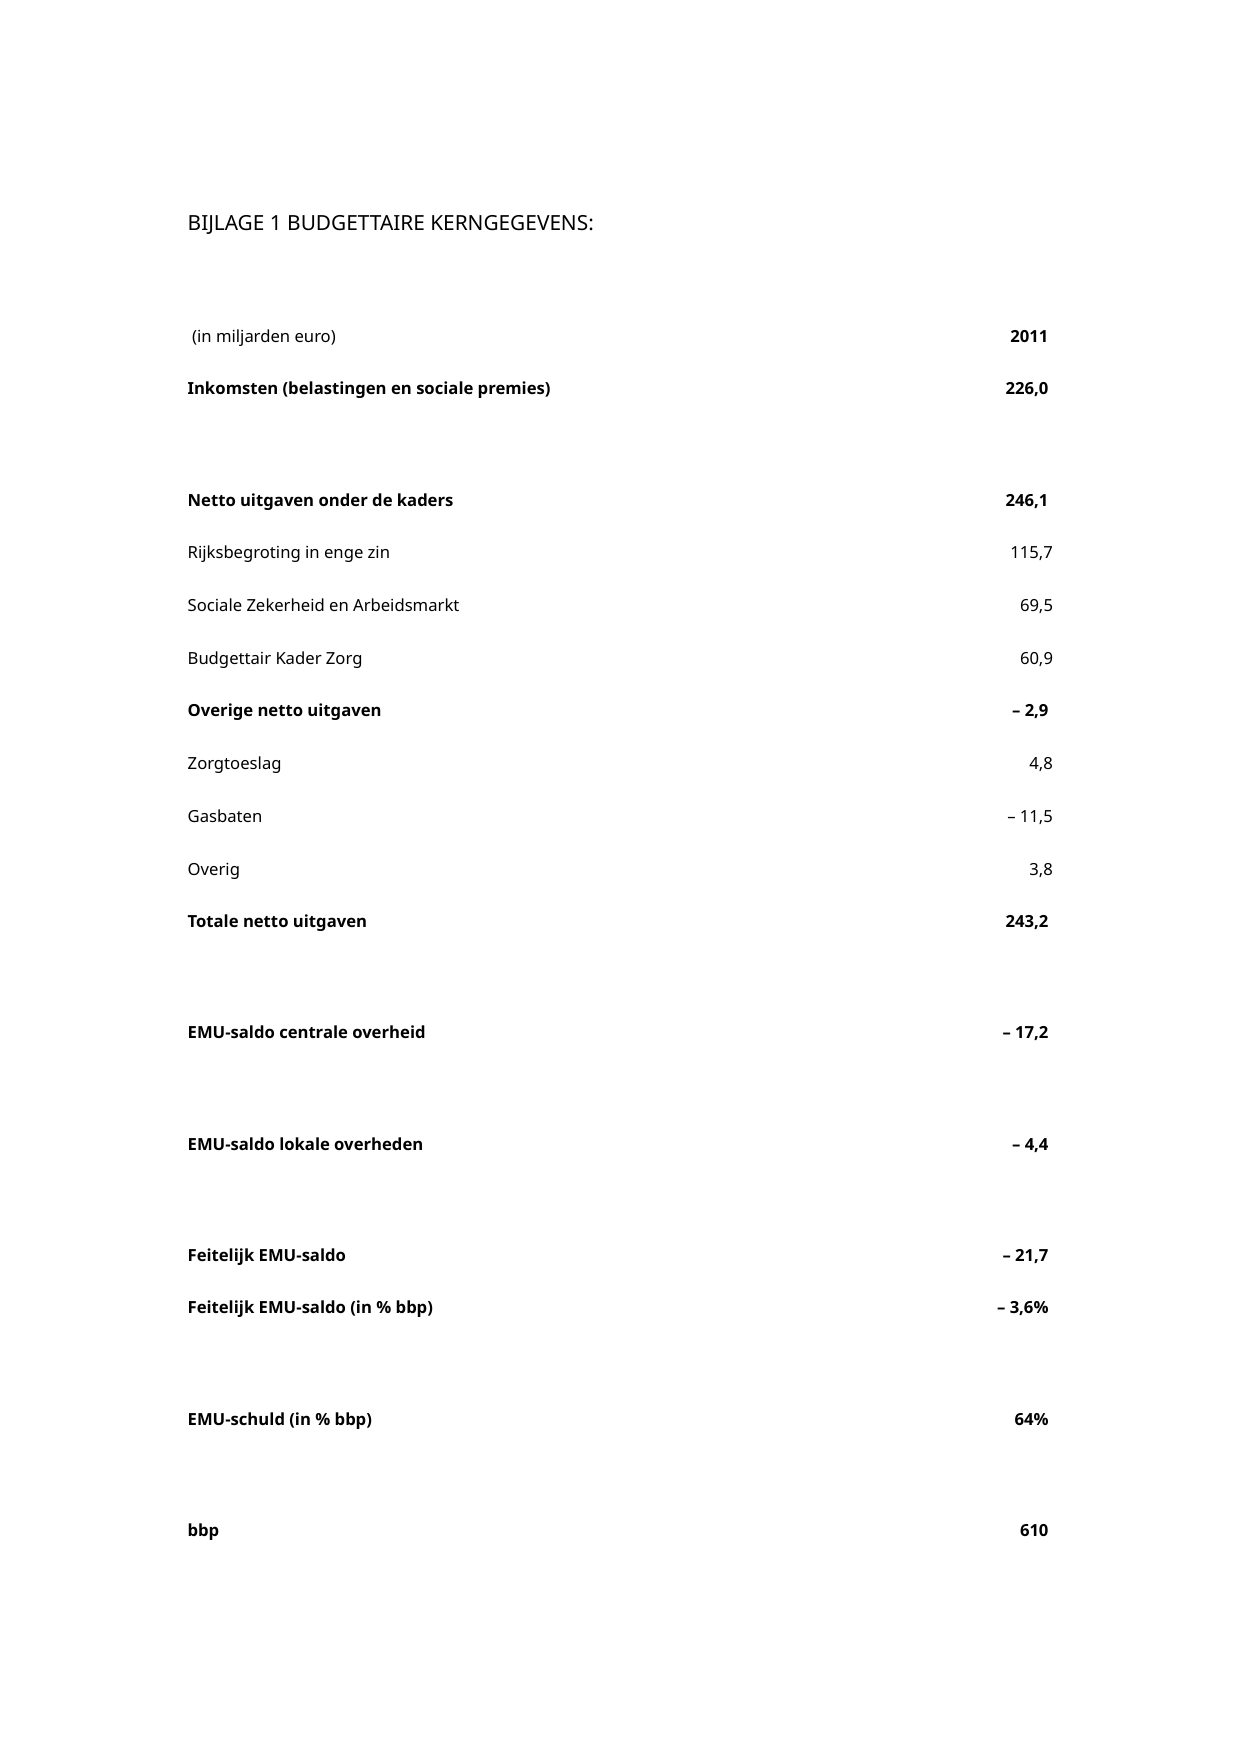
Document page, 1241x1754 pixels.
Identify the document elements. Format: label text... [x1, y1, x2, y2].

table_cell Inkomsten (belastingen en sociale premies) [188, 377, 897, 430]
table_cell Rijksbegroting in enge zin [188, 541, 897, 593]
table_cell 610 [897, 1518, 1053, 1571]
table_cell – 2,9 [897, 699, 1053, 752]
table_cell EMU-saldo lokale overheden [188, 1132, 897, 1185]
table_cell – 21,7 [897, 1243, 1053, 1296]
table_cell [188, 430, 897, 488]
table_cell [188, 1349, 897, 1407]
table_cell Gasbaten [188, 804, 897, 857]
table_cell Netto uitgaven onder de kaders [188, 488, 897, 541]
table_cell Feitelijk EMU-saldo [188, 1243, 897, 1296]
table_cell [188, 1074, 897, 1132]
table_cell [188, 963, 897, 1021]
table_cell Overig [188, 857, 897, 910]
table_header 2011 [897, 324, 1053, 377]
table_cell [897, 430, 1053, 488]
table_cell [897, 1185, 1053, 1243]
subtitle BIJLAGE 1 BUDGETTAIRE KERNGEGEVENS: [187, 208, 1053, 236]
table_cell [897, 1349, 1053, 1407]
table_cell 69,5 [897, 594, 1053, 646]
table_cell Zorgtoeslag [188, 752, 897, 804]
table_cell Overige netto uitgaven [188, 699, 897, 752]
table_cell 243,2 [897, 910, 1053, 962]
table_cell 64% [897, 1407, 1053, 1460]
table_cell EMU-schuld (in % bbp) [188, 1407, 897, 1460]
table_cell – 17,2 [897, 1021, 1053, 1074]
table_cell 4,8 [897, 752, 1053, 804]
table_cell EMU-saldo centrale overheid [188, 1021, 897, 1074]
table_cell Sociale Zekerheid en Arbeidsmarkt [188, 594, 897, 646]
table_cell Totale netto uitgaven [188, 910, 897, 962]
table_cell – 3,6% [897, 1296, 1053, 1349]
table_cell 60,9 [897, 646, 1053, 699]
table_cell [188, 1185, 897, 1243]
table_header (in miljarden euro) [188, 324, 897, 377]
table_cell [897, 963, 1053, 1021]
table_cell Feitelijk EMU-saldo (in % bbp) [188, 1296, 897, 1349]
table_cell 226,0 [897, 377, 1053, 430]
table_cell [897, 1460, 1053, 1518]
table_cell 3,8 [897, 857, 1053, 910]
table_cell 115,7 [897, 541, 1053, 593]
table_cell – 4,4 [897, 1132, 1053, 1185]
table_cell Budgettair Kader Zorg [188, 646, 897, 699]
table_cell – 11,5 [897, 804, 1053, 857]
table_cell bbp [188, 1518, 897, 1571]
table_cell [897, 1074, 1053, 1132]
table_cell [188, 1460, 897, 1518]
table_cell 246,1 [897, 488, 1053, 541]
